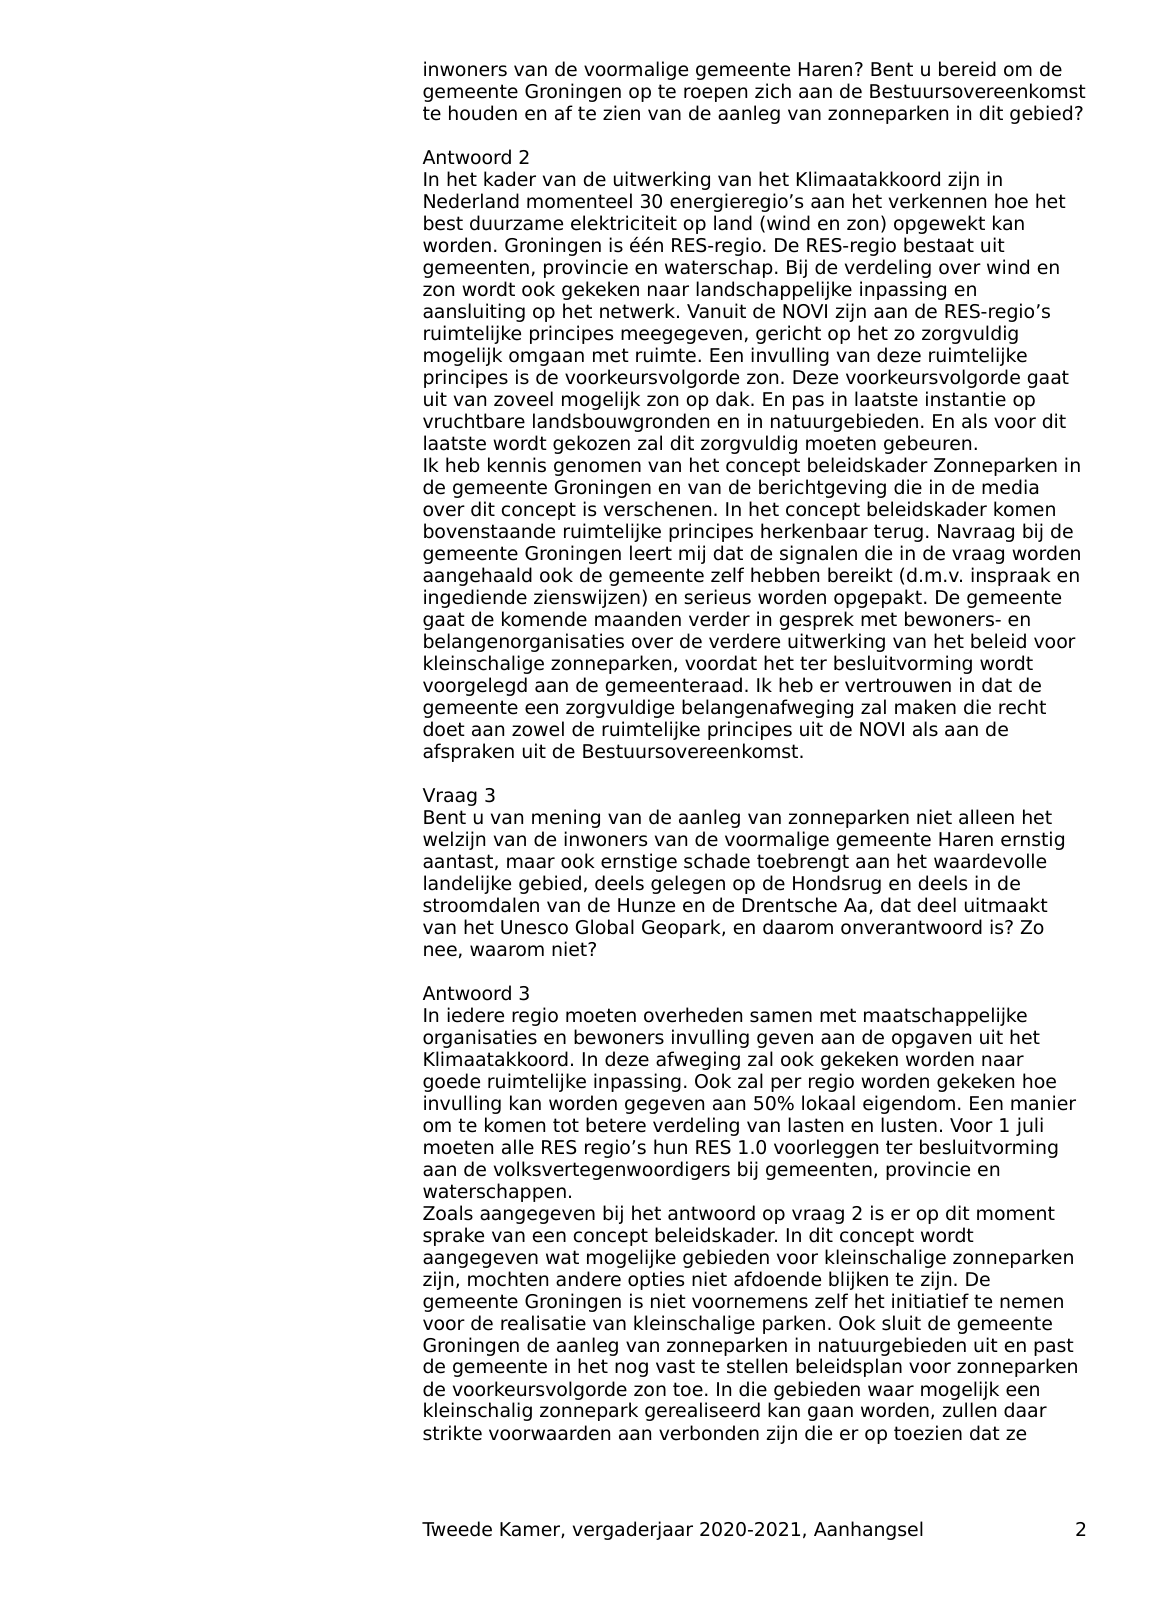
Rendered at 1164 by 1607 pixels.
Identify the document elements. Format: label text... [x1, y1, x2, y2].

text Bent u van mening van de aanleg van zonneparken niet alleen het welzijn van de inwoners van de voormalige gemeente Haren ernstig aantast, maar ook ernstige schade toebrengt aan het waardevolle landelijke gebied, deels gelegen op de Hondsrug en deels in de stroomdalen van de Hunze en de Drentsche Aa, dat deel uitmaakt van het Unesco Global Geopark, en daarom onverantwoord is? Zo nee, waarom niet? [422, 807, 1087, 961]
text Ik heb kennis genomen van het concept beleidskader Zonneparken in de gemeente Groningen en van de berichtgeving die in de media over dit concept is verschenen. In het concept beleidskader komen bovenstaande ruimtelijke principes herkenbaar terug. Navraag bij de gemeente Groningen leert mij dat de signalen die in de vraag worden aangehaald ook de gemeente zelf hebben bereikt (d.m.v. inspraak en ingediende zienswijzen) en serieus worden opgepakt. De gemeente gaat de komende maanden verder in gesprek met bewoners- en belangenorganisaties over de verdere uitwerking van het beleid voor kleinschalige zonneparken, voordat het ter besluitvorming wordt voorgelegd aan de gemeenteraad. Ik heb er vertrouwen in dat de gemeente een zorgvuldige belangenafweging zal maken die recht doet aan zowel de ruimtelijke principes uit de NOVI als aan de afspraken uit de Bestuursovereenkomst. [422, 455, 1087, 763]
text Antwoord 3 [422, 983, 1087, 1005]
text inwoners van de voormalige gemeente Haren? Bent u bereid om de gemeente Groningen op te roepen zich aan de Bestuursovereenkomst te houden en af te zien van de aanleg van zonneparken in dit gebied? [422, 59, 1087, 125]
text Zoals aangegeven bij het antwoord op vraag 2 is er op dit moment sprake van een concept beleidskader. In dit concept wordt aangegeven wat mogelijke gebieden voor kleinschalige zonneparken zijn, mochten andere opties niet afdoende blijken te zijn. De gemeente Groningen is niet voornemens zelf het initiatief te nemen voor de realisatie van kleinschalige parken. Ook sluit de gemeente Groningen de aanleg van zonneparken in natuurgebieden uit en past de gemeente in het nog vast te stellen beleidsplan voor zonneparken de voorkeursvolgorde zon toe. In die gebieden waar mogelijk een kleinschalig zonnepark gerealiseerd kan gaan worden, zullen daar strikte voorwaarden aan verbonden zijn die er op toezien dat ze [422, 1203, 1087, 1444]
text Vraag 3 [422, 785, 1087, 807]
text Antwoord 2 [422, 147, 1087, 169]
text In iedere regio moeten overheden samen met maatschappelijke organisaties en bewoners invulling geven aan de opgaven uit het Klimaatakkoord. In deze afweging zal ook gekeken worden naar goede ruimtelijke inpassing. Ook zal per regio worden gekeken hoe invulling kan worden gegeven aan 50% lokaal eigendom. Een manier om te komen tot betere verdeling van lasten en lusten. Voor 1 juli moeten alle RES regio’s hun RES 1.0 voorleggen ter besluitvorming aan de volksvertegenwoordigers bij gemeenten, provincie en waterschappen. [422, 1005, 1087, 1203]
text In het kader van de uitwerking van het Klimaatakkoord zijn in Nederland momenteel 30 energieregio’s aan het verkennen hoe het best duurzame elektriciteit op land (wind en zon) opgewekt kan worden. Groningen is één RES-regio. De RES-regio bestaat uit gemeenten, provincie en waterschap. Bij de verdeling over wind en zon wordt ook gekeken naar landschappelijke inpassing en aansluiting op het netwerk. Vanuit de NOVI zijn aan de RES-regio’s ruimtelijke principes meegegeven, gericht op het zo zorgvuldig mogelijk omgaan met ruimte. Een invulling van deze ruimtelijke principes is de voorkeursvolgorde zon. Deze voorkeursvolgorde gaat uit van zoveel mogelijk zon op dak. En pas in laatste instantie op vruchtbare landsbouwgronden en in natuurgebieden. En als voor dit laatste wordt gekozen zal dit zorgvuldig moeten gebeuren. [422, 169, 1087, 455]
